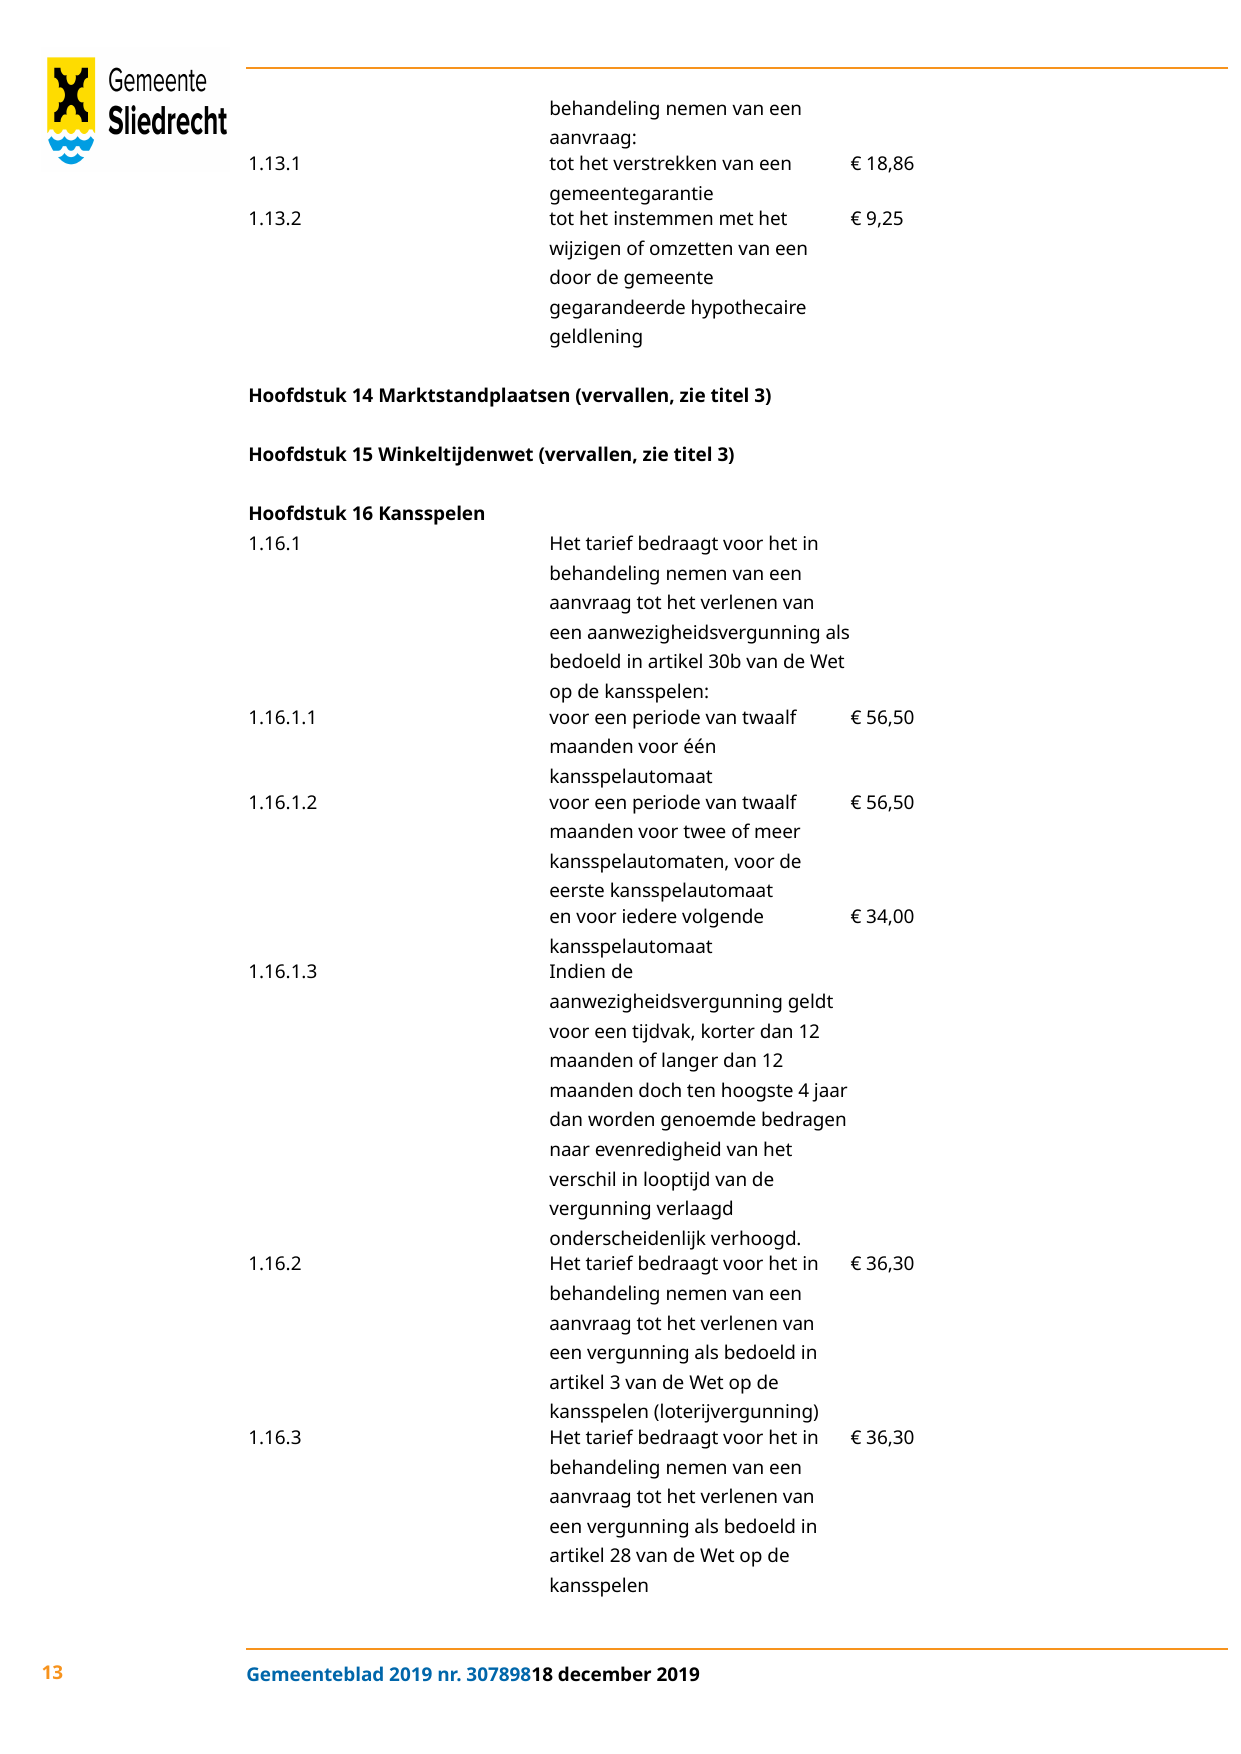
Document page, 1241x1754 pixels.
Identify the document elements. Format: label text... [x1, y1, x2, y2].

table_cell 1.13.2 [248, 205, 549, 349]
table_cell Indien de aanwezigheidsvergunning geldt voor een tijdvak, korter dan 12 maanden of langer dan 12 maanden doch ten hoogste 4 jaar dan worden genoemde bedragen naar evenredigheid van het verschil in looptijd van de vergunning verlaagd onderscheidenlijk verhoogd. [549, 959, 850, 1251]
table_cell 1.16.2 [248, 1251, 549, 1424]
table_cell 1.16.1.1 [248, 704, 549, 789]
table_header 1.16.1 [248, 530, 549, 704]
table_header [248, 95, 549, 150]
table_cell Het tarief bedraagt voor het in behandeling nemen van een aanvraag tot het verlenen van een vergunning als bedoeld in artikel 28 van de Wet op de kansspelen [549, 1424, 850, 1598]
table_cell [248, 903, 549, 959]
table_cell € 36,30 [850, 1424, 1152, 1598]
text Hoofdstuk 15 Winkeltijdenwet (vervallen, zie titel 3) [248, 441, 1152, 467]
table_cell € 34,00 [850, 903, 1152, 959]
table_cell € 36,30 [850, 1251, 1152, 1424]
table_cell voor een periode van twaalf maanden voor één kansspelautomaat [549, 704, 850, 789]
table_header [850, 530, 1152, 704]
table_cell € 9,25 [850, 205, 1152, 349]
table_cell voor een periode van twaalf maanden voor twee of meer kansspelautomaten, voor de eerste kansspelautomaat [549, 789, 850, 903]
table_cell Het tarief bedraagt voor het in behandeling nemen van een aanvraag tot het verlenen van een vergunning als bedoeld in artikel 3 van de Wet op de kansspelen (loterijvergunning) [549, 1251, 850, 1424]
table_cell [850, 959, 1152, 1251]
table_cell € 56,50 [850, 789, 1152, 903]
table_cell tot het verstrekken van een gemeentegarantie [549, 150, 850, 205]
table_cell en voor iedere volgende kansspelautomaat [549, 903, 850, 959]
table_header behandeling nemen van een aanvraag: [549, 95, 850, 150]
text Hoofdstuk 16 Kansspelen [248, 501, 1152, 526]
table_cell 1.16.1.2 [248, 789, 549, 903]
table_header [850, 95, 1152, 150]
table_cell 1.13.1 [248, 150, 549, 205]
table_cell 1.16.3 [248, 1424, 549, 1598]
text Hoofdstuk 14 Marktstandplaatsen (vervallen, zie titel 3) [248, 382, 1152, 408]
table_cell € 56,50 [850, 704, 1152, 789]
picture [41, 47, 231, 172]
table_cell 1.16.1.3 [248, 959, 549, 1251]
table_cell tot het instemmen met het wijzigen of omzetten van een door de gemeente gegarandeerde hypothecaire geldlening [549, 205, 850, 349]
table_header Het tarief bedraagt voor het in behandeling nemen van een aanvraag tot het verlenen van een aanwezigheidsvergunning als bedoeld in artikel 30b van de Wet op de kansspelen: [549, 530, 850, 704]
table_cell € 18,86 [850, 150, 1152, 205]
